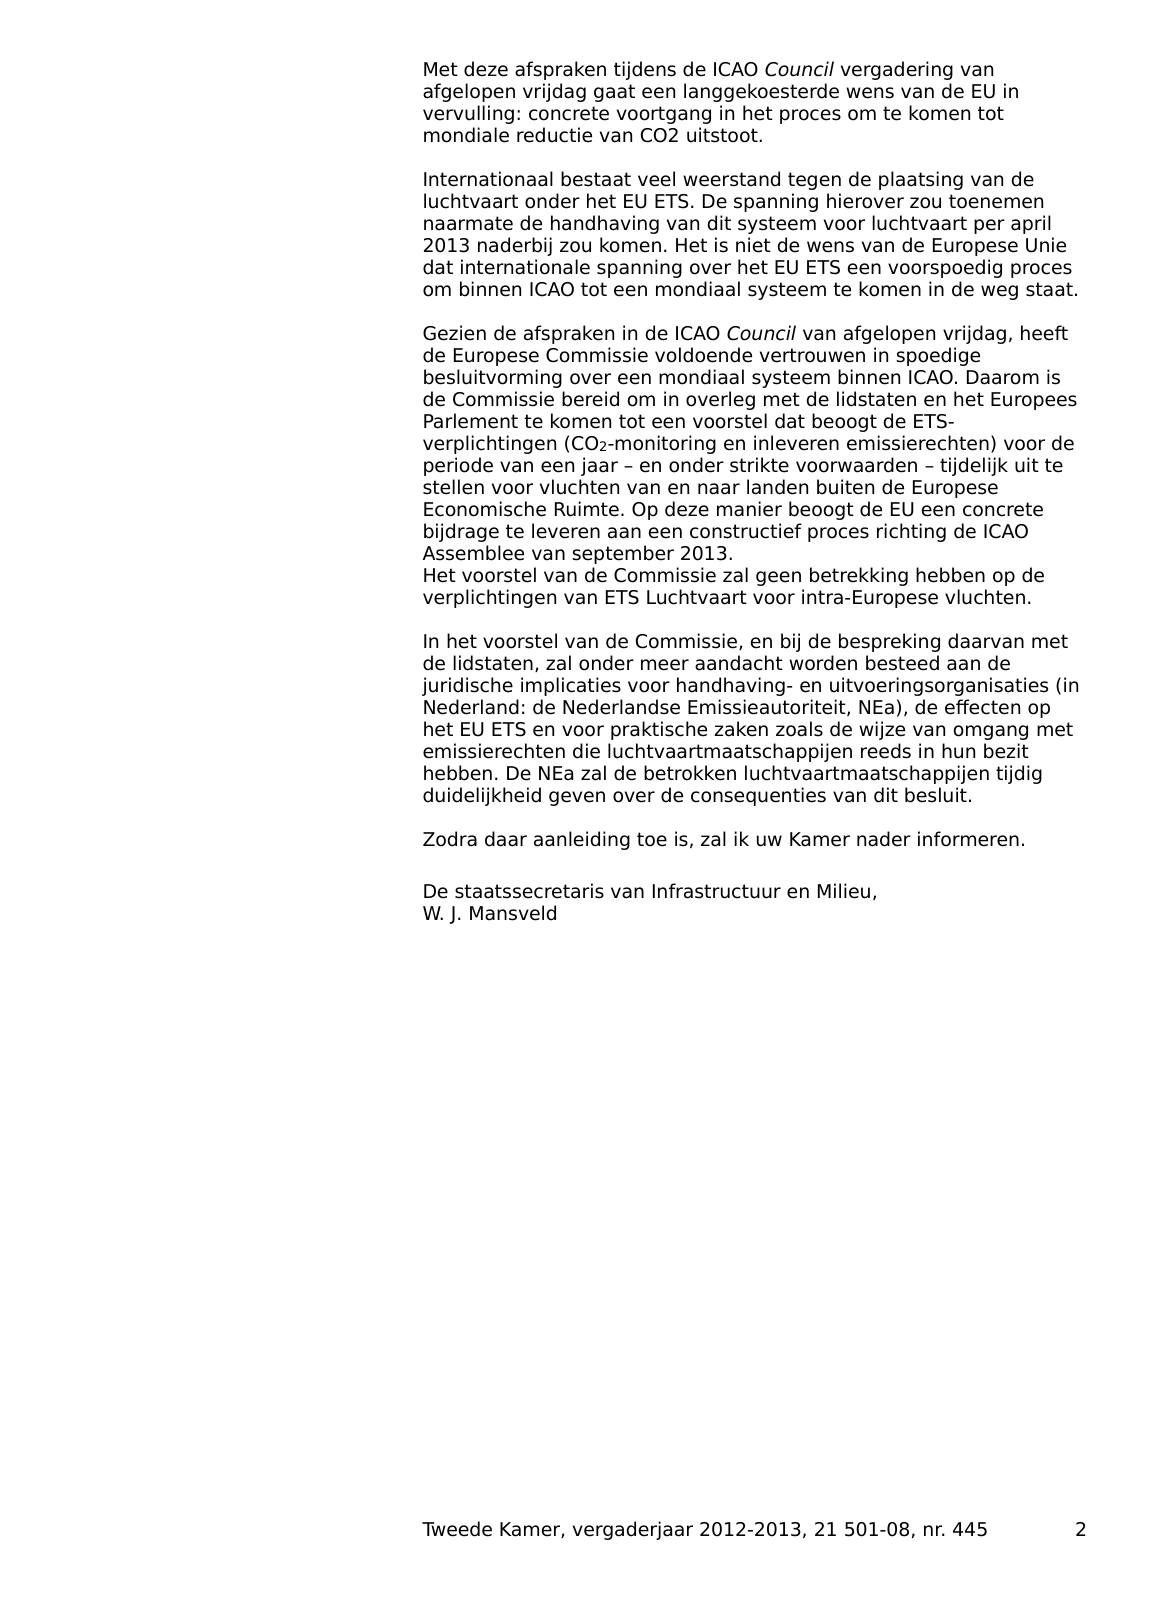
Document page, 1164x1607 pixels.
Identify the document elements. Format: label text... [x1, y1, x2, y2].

text Het voorstel van de Commissie zal geen betrekking hebben op de verplichtingen van ETS Luchtvaart voor intra-Europese vluchten. [422, 565, 1087, 609]
text Internationaal bestaat veel weerstand tegen de plaatsing van de luchtvaart onder het EU ETS. De spanning hierover zou toenemen naarmate de handhaving van dit systeem voor luchtvaart per april 2013 naderbij zou komen. Het is niet de wens van de Europese Unie dat internationale spanning over het EU ETS een voorspoedig proces om binnen ICAO tot een mondiaal systeem te komen in de weg staat. [422, 169, 1087, 301]
text De staatssecretaris van Infrastructuur en Milieu, W. J. Mansveld [422, 881, 1087, 925]
text Met deze afspraken tijdens de ICAO Council vergadering van afgelopen vrijdag gaat een langgekoesterde wens van de EU in vervulling: concrete voortgang in het proces om te komen tot mondiale reductie van CO2 uitstoot. [422, 59, 1087, 147]
text Gezien de afspraken in de ICAO Council van afgelopen vrijdag, heeft de Europese Commissie voldoende vertrouwen in spoedige besluitvorming over een mondiaal systeem binnen ICAO. Daarom is de Commissie bereid om in overleg met de lidstaten en het Europees Parlement te komen tot een voorstel dat beoogt de ETS-verplichtingen (CO2-monitoring en inleveren emissierechten) voor de periode van een jaar – en onder strikte voorwaarden – tijdelijk uit te stellen voor vluchten van en naar landen buiten de Europese Economische Ruimte. Op deze manier beoogt de EU een concrete bijdrage te leveren aan een constructief proces richting de ICAO Assemblee van september 2013. [422, 323, 1087, 565]
text In het voorstel van de Commissie, en bij de bespreking daarvan met de lidstaten, zal onder meer aandacht worden besteed aan de juridische implicaties voor handhaving- en uitvoeringsorganisaties (in Nederland: de Nederlandse Emissieautoriteit, NEa), de effecten op het EU ETS en voor praktische zaken zoals de wijze van omgang met emissierechten die luchtvaartmaatschappijen reeds in hun bezit hebben. De NEa zal de betrokken luchtvaartmaatschappijen tijdig duidelijkheid geven over de consequenties van dit besluit. [422, 631, 1087, 807]
text Zodra daar aanleiding toe is, zal ik uw Kamer nader informeren. [422, 829, 1087, 851]
